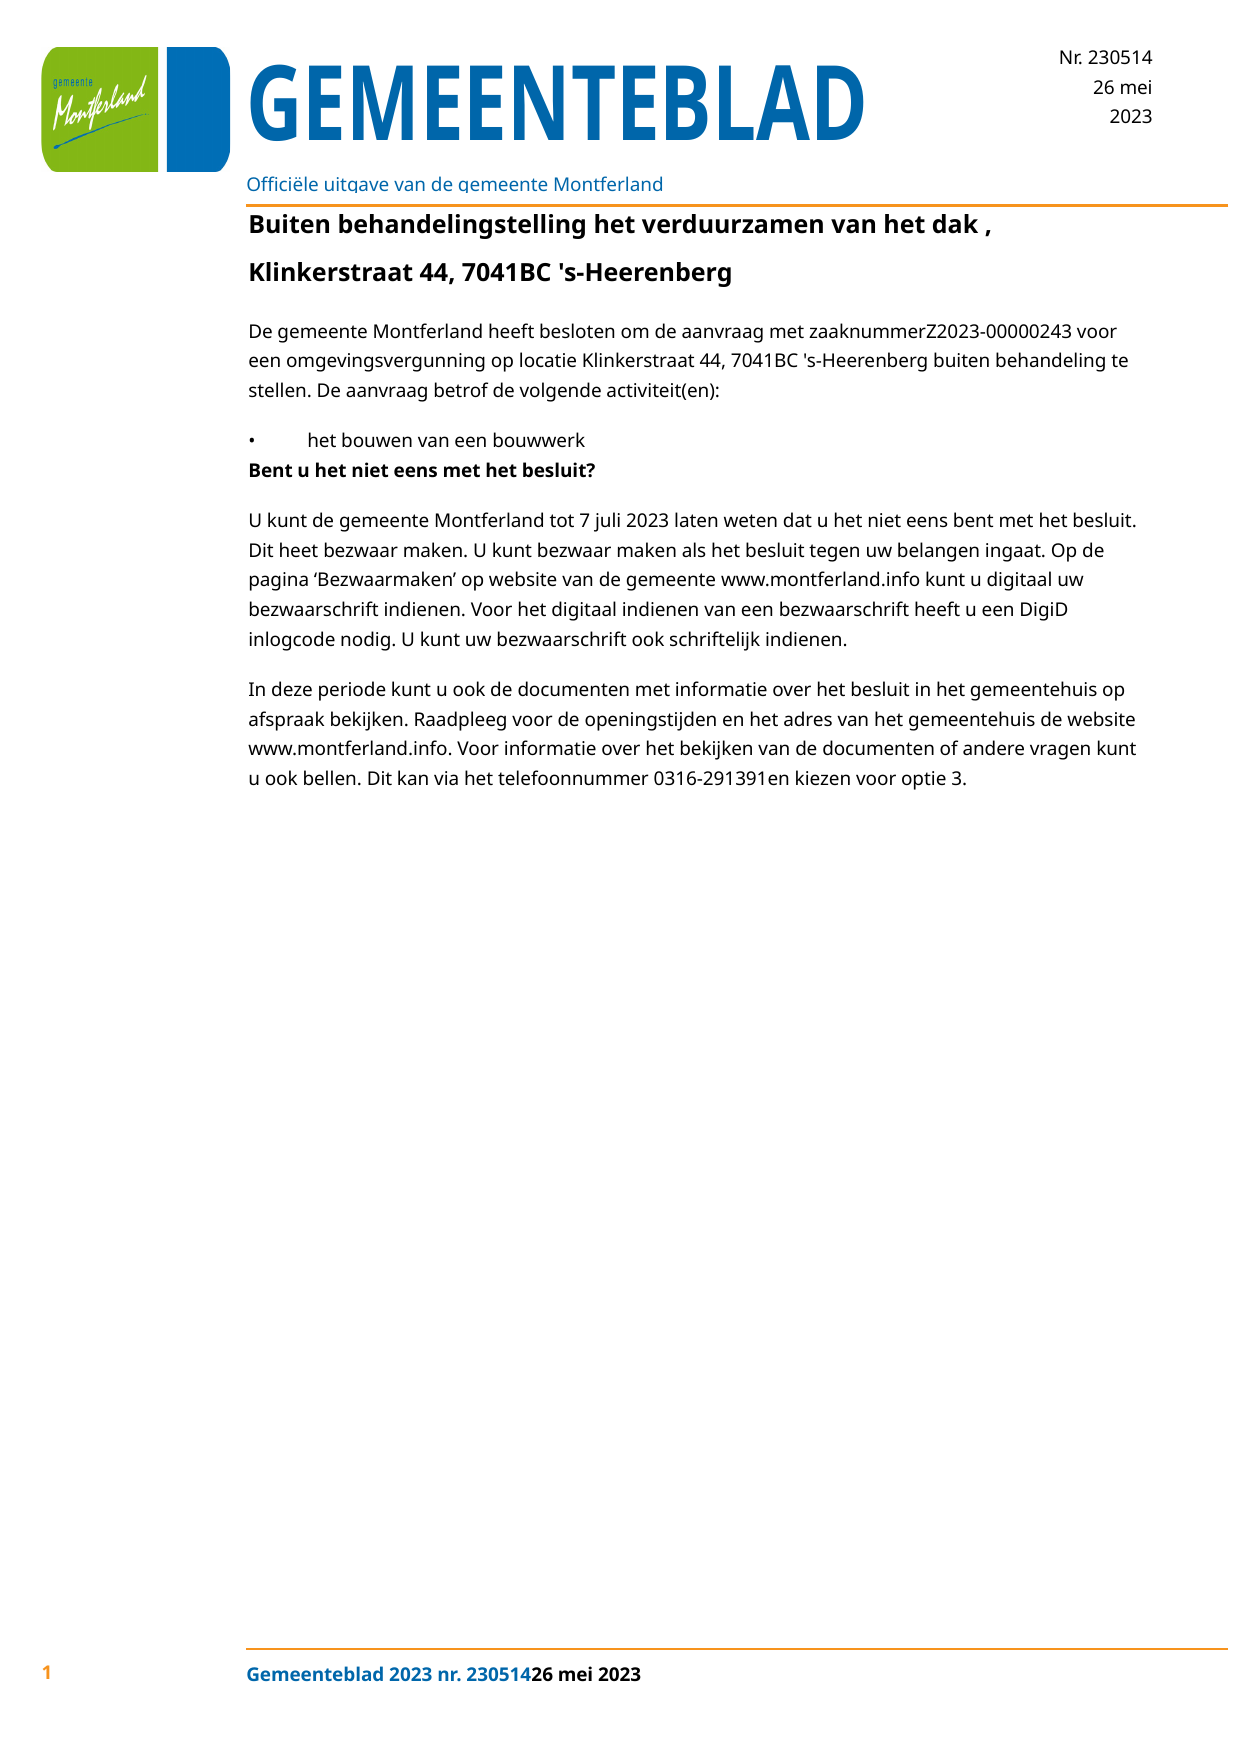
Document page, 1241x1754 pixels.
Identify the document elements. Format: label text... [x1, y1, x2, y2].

text In deze periode kunt u ook de documenten met informatie over het besluit in het gemeentehuis op afspraak bekijken. Raadpleeg voor de openingstijden en het adres van het gemeentehuis de website www.montferland.info. Voor informatie over het bekijken van de documenten of andere vragen kunt u ook bellen. Dit kan via het telefoonnummer 0316-291391en kiezen voor optie 3. [248, 676, 1152, 791]
picture [41, 47, 231, 172]
text Bent u het niet eens met het besluit? [248, 457, 1152, 483]
text Buiten behandelingstelling het verduurzamen van het dak , Klinkerstraat 44, 7041BC 's-Heerenberg [248, 207, 1152, 288]
text U kunt de gemeente Montferland tot 7 juli 2023 laten weten dat u het niet eens bent met het besluit. Dit heet bezwaar maken. U kunt bezwaar maken als het besluit tegen uw belangen ingaat. Op de pagina ‘Bezwaarmaken’ op website van de gemeente www.montferland.info kunt u digitaal uw bezwaarschrift indienen. Voor het digitaal indienen van een bezwaarschrift heeft u een DigiD inlogcode nodig. U kunt uw bezwaarschrift ook schriftelijk indienen. [248, 507, 1152, 652]
text De gemeente Montferland heeft besloten om de aanvraag met zaaknummerZ2023-00000243 voor een omgevingsvergunning op locatie Klinkerstraat 44, 7041BC 's-Heerenberg buiten behandeling te stellen. De aanvraag betrof de volgende activiteit(en): [248, 318, 1152, 403]
list het bouwen van een bouwwerk [248, 427, 1152, 453]
